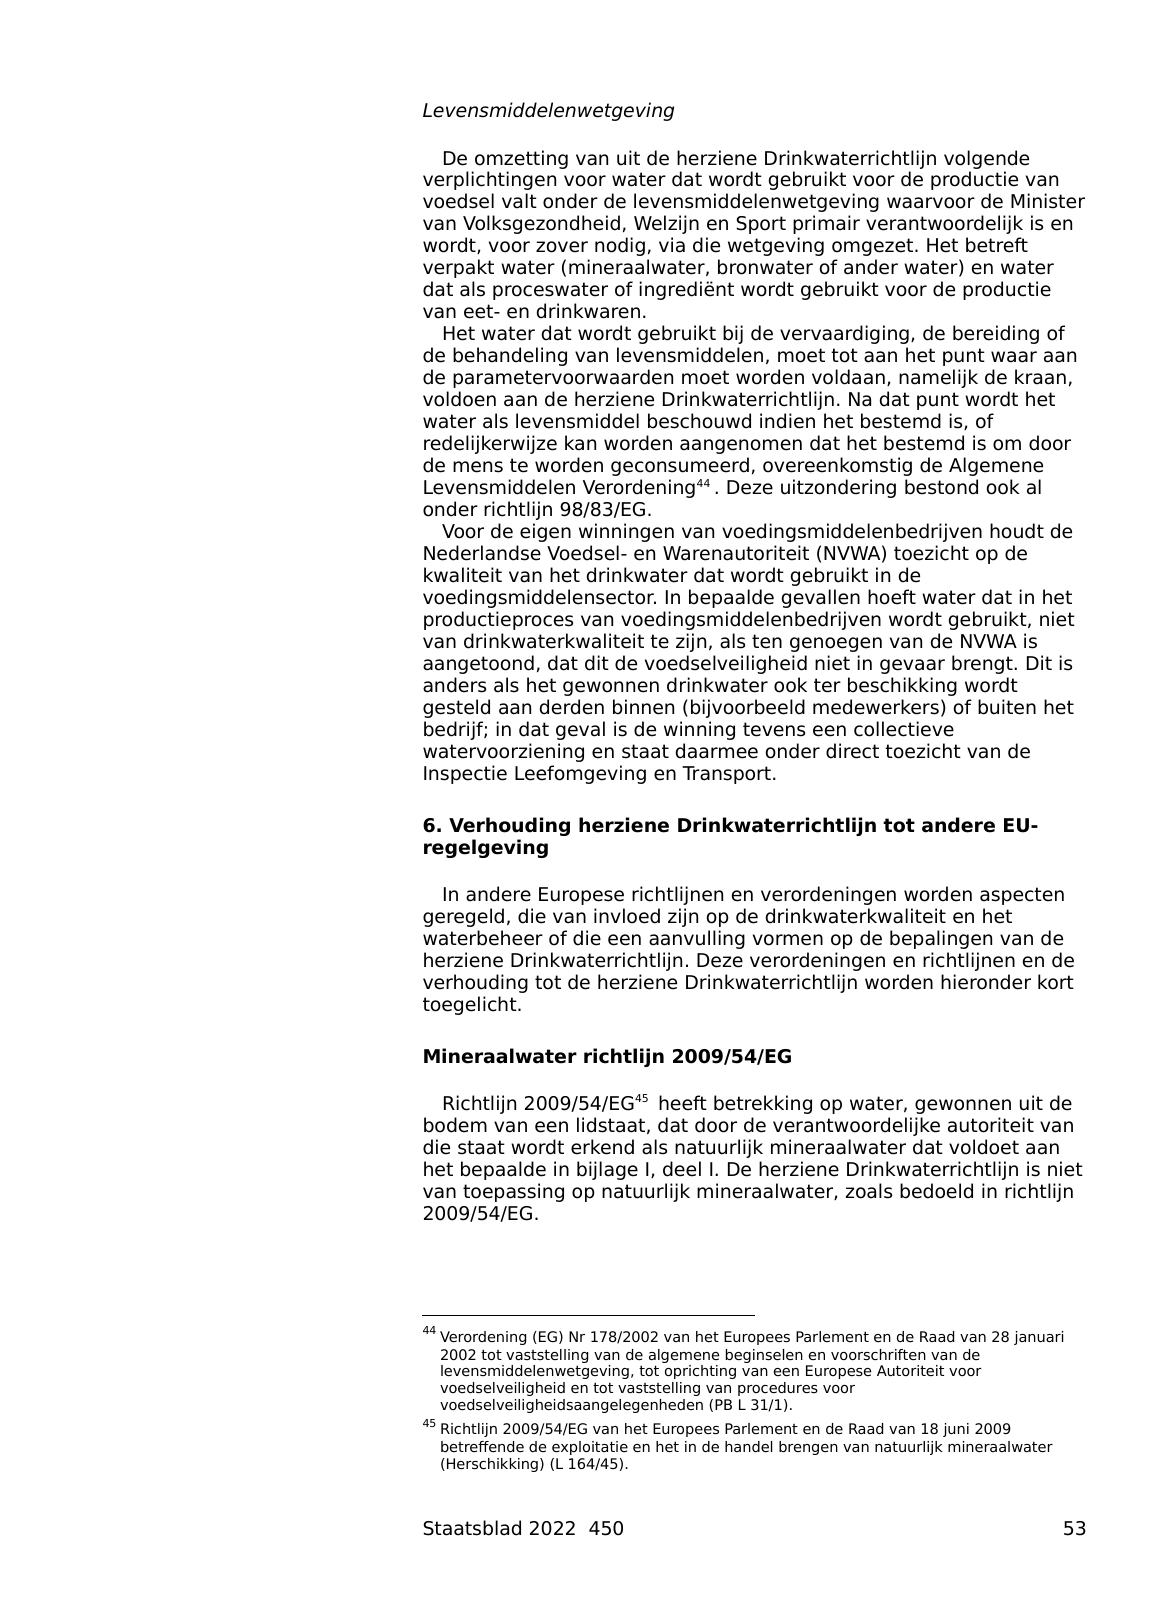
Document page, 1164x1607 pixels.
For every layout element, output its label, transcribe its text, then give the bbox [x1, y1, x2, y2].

subtitle Mineraalwater richtlijn 2009/54/EG [422, 1046, 1087, 1068]
text In andere Europese richtlijnen en verordeningen worden aspecten geregeld, die van invloed zijn op de drinkwaterkwaliteit en het waterbeheer of die een aanvulling vormen op de bepalingen van de herziene Drinkwaterrichtlijn. Deze verordeningen en richtlijnen en de verhouding tot de herziene Drinkwaterrichtlijn worden hieronder kort toegelicht. [422, 884, 1087, 1016]
text Richtlijn 2009/54/EG van het Europees Parlement en de Raad van 18 juni 2009 betreffende de exploitatie en het in de handel brengen van natuurlijk mineraalwater (Herschikking) (L 164/45). [422, 1417, 1087, 1473]
subtitle 6. Verhouding herziene Drinkwaterrichtlijn tot andere EU-regelgeving [422, 815, 1087, 859]
subtitle Levensmiddelenwetgeving [422, 100, 1087, 122]
text Verordening (EG) Nr 178/2002 van het Europees Parlement en de Raad van 28 januari 2002 tot vaststelling van de algemene beginselen en voorschriften van de levensmiddelenwetgeving, tot oprichting van een Europese Autoriteit voor voedselveiligheid en tot vaststelling van procedures voor voedselveiligheidsaangelegenheden (PB L 31/1). [422, 1324, 1087, 1414]
text De omzetting van uit de herziene Drinkwaterrichtlijn volgende verplichtingen voor water dat wordt gebruikt voor de productie van voedsel valt onder de levensmiddelenwetgeving waarvoor de Minister van Volksgezondheid, Welzijn en Sport primair verantwoordelijk is en wordt, voor zover nodig, via die wetgeving omgezet. Het betreft verpakt water (mineraalwater, bronwater of ander water) en water dat als proceswater of ingrediënt wordt gebruikt voor de productie van eet- en drinkwaren. [422, 147, 1087, 323]
text Het water dat wordt gebruikt bij de vervaardiging, de bereiding of de behandeling van levensmiddelen, moet tot aan het punt waar aan de parametervoorwaarden moet worden voldaan, namelijk de kraan, voldoen aan de herziene Drinkwaterrichtlijn. Na dat punt wordt het water als levensmiddel beschouwd indien het bestemd is, of redelijkerwijze kan worden aangenomen dat het bestemd is om door de mens te worden geconsumeerd, overeenkomstig de Algemene Levensmiddelen Verordening. Deze uitzondering bestond ook al onder richtlijn 98/83/EG. [422, 323, 1087, 521]
text Voor de eigen winningen van voedingsmiddelenbedrijven houdt de Nederlandse Voedsel- en Warenautoriteit (NVWA) toezicht op de kwaliteit van het drinkwater dat wordt gebruikt in de voedingsmiddelensector. In bepaalde gevallen hoeft water dat in het productieproces van voedingsmiddelenbedrijven wordt gebruikt, niet van drinkwaterkwaliteit te zijn, als ten genoegen van de NVWA is aangetoond, dat dit de voedselveiligheid niet in gevaar brengt. Dit is anders als het gewonnen drinkwater ook ter beschikking wordt gesteld aan derden binnen (bijvoorbeeld medewerkers) of buiten het bedrijf; in dat geval is de winning tevens een collectieve watervoorziening en staat daarmee onder direct toezicht van de Inspectie Leefomgeving en Transport. [422, 521, 1087, 785]
text Richtlijn 2009/54/EG heeft betrekking op water, gewonnen uit de bodem van een lidstaat, dat door de verantwoordelijke autoriteit van die staat wordt erkend als natuurlijk mineraalwater dat voldoet aan het bepaalde in bijlage I, deel I. De herziene Drinkwaterrichtlijn is niet van toepassing op natuurlijk mineraalwater, zoals bedoeld in richtlijn 2009/54/EG. [422, 1093, 1087, 1224]
